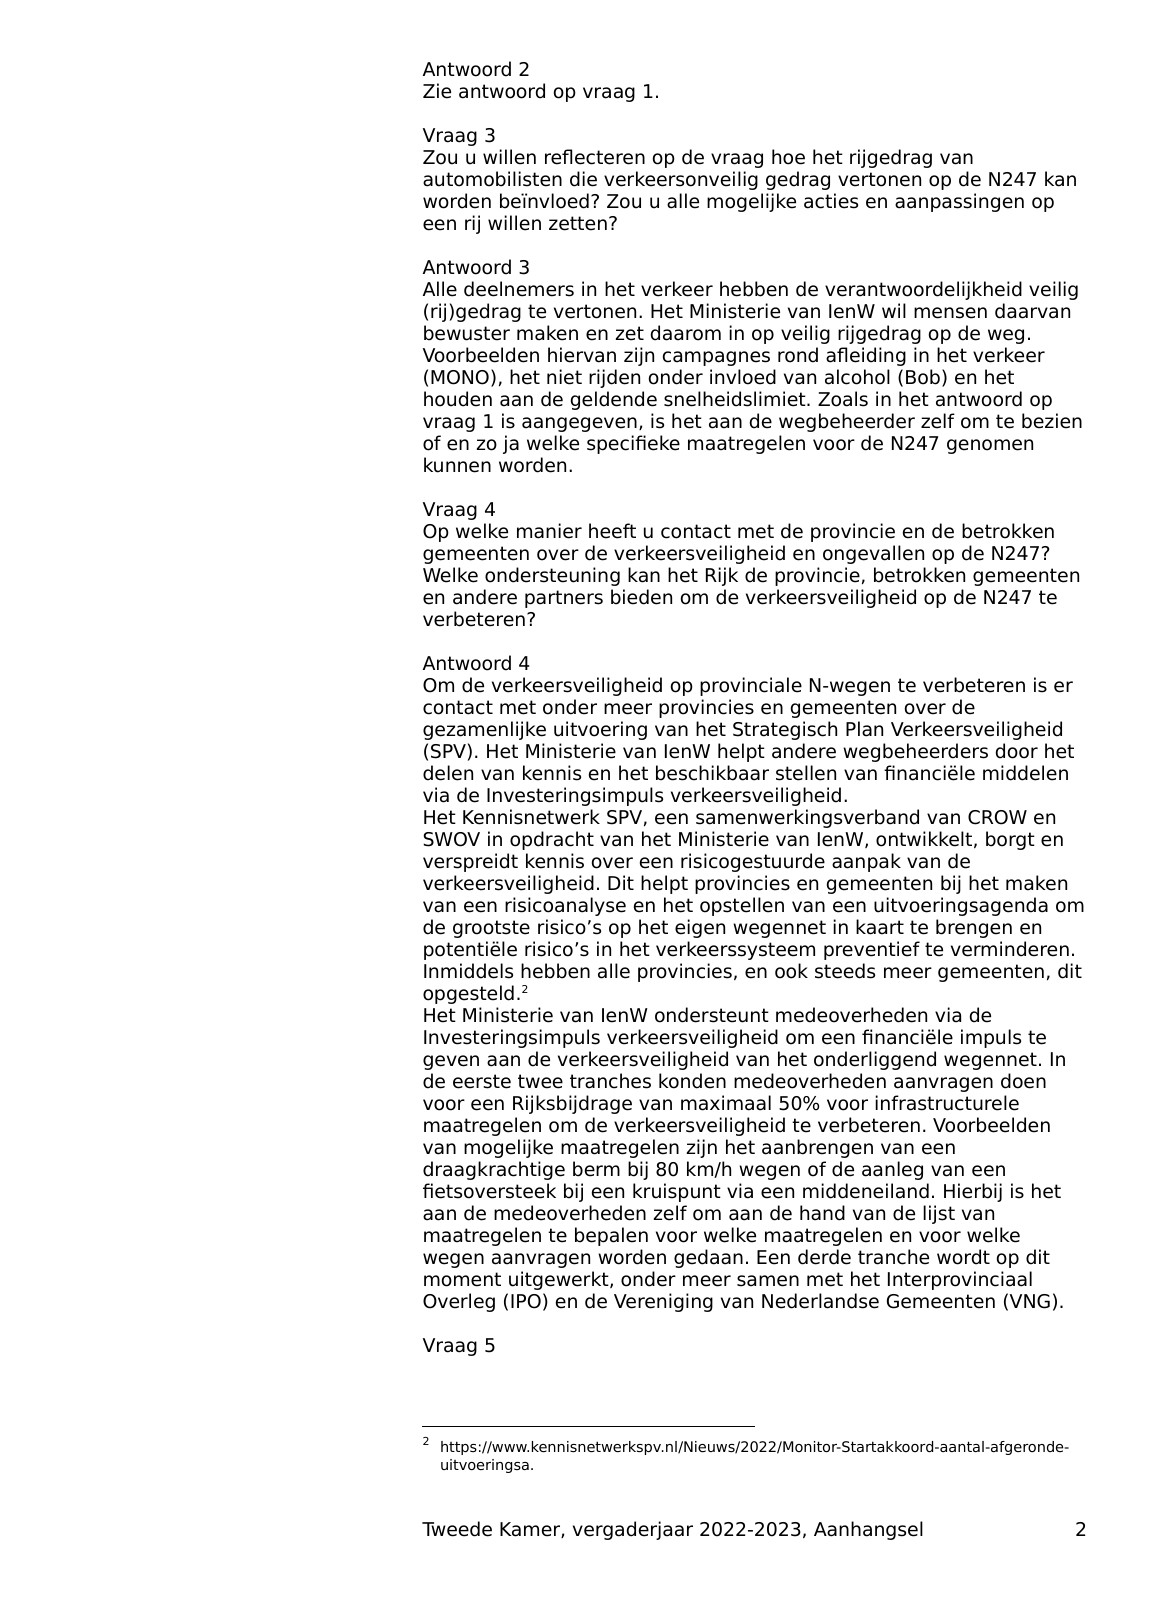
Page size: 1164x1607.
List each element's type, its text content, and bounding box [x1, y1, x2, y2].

text Antwoord 3 [422, 257, 1087, 279]
text Antwoord 4 [422, 653, 1087, 675]
text Om de verkeersveiligheid op provinciale N-wegen te verbeteren is er contact met onder meer provincies en gemeenten over de gezamenlijke uitvoering van het Strategisch Plan Verkeersveiligheid (SPV). Het Ministerie van IenW helpt andere wegbeheerders door het delen van kennis en het beschikbaar stellen van financiële middelen via de Investeringsimpuls verkeersveiligheid. [422, 675, 1087, 807]
text Het Ministerie van IenW ondersteunt medeoverheden via de Investeringsimpuls verkeersveiligheid om een financiële impuls te geven aan de verkeersveiligheid van het onderliggend wegennet. In de eerste twee tranches konden medeoverheden aanvragen doen voor een Rijksbijdrage van maximaal 50% voor infrastructurele maatregelen om de verkeersveiligheid te verbeteren. Voorbeelden van mogelijke maatregelen zijn het aanbrengen van een draagkrachtige berm bij 80 km/h wegen of de aanleg van een fietsoversteek bij een kruispunt via een middeneiland. Hierbij is het aan de medeoverheden zelf om aan de hand van de lijst van maatregelen te bepalen voor welke maatregelen en voor welke wegen aanvragen worden gedaan. Een derde tranche wordt op dit moment uitgewerkt, onder meer samen met het Interprovinciaal Overleg (IPO) en de Vereniging van Nederlandse Gemeenten (VNG). [422, 1005, 1087, 1313]
text Antwoord 2 [422, 59, 1087, 81]
text Op welke manier heeft u contact met de provincie en de betrokken gemeenten over de verkeersveiligheid en ongevallen op de N247? Welke ondersteuning kan het Rijk de provincie, betrokken gemeenten en andere partners bieden om de verkeersveiligheid op de N247 te verbeteren? [422, 521, 1087, 631]
text Vraag 5 [422, 1335, 1087, 1357]
text Zou u willen reflecteren op de vraag hoe het rijgedrag van automobilisten die verkeersonveilig gedrag vertonen op de N247 kan worden beïnvloed? Zou u alle mogelijke acties en aanpassingen op een rij willen zetten? [422, 147, 1087, 235]
text Vraag 4 [422, 499, 1087, 521]
text Zie antwoord op vraag 1. [422, 81, 1087, 103]
text https://www.kennisnetwerkspv.nl/Nieuws/2022/Monitor-Startakkoord-aantal-afgeronde-uitvoeringsa. [422, 1435, 1087, 1474]
text Alle deelnemers in het verkeer hebben de verantwoordelijkheid veilig (rij)gedrag te vertonen. Het Ministerie van IenW wil mensen daarvan bewuster maken en zet daarom in op veilig rijgedrag op de weg. Voorbeelden hiervan zijn campagnes rond afleiding in het verkeer (MONO), het niet rijden onder invloed van alcohol (Bob) en het houden aan de geldende snelheidslimiet. Zoals in het antwoord op vraag 1 is aangegeven, is het aan de wegbeheerder zelf om te bezien of en zo ja welke specifieke maatregelen voor de N247 genomen kunnen worden. [422, 279, 1087, 477]
text Vraag 3 [422, 125, 1087, 147]
text Het Kennisnetwerk SPV, een samenwerkingsverband van CROW en SWOV in opdracht van het Ministerie van IenW, ontwikkelt, borgt en verspreidt kennis over een risicogestuurde aanpak van de verkeersveiligheid. Dit helpt provincies en gemeenten bij het maken van een risicoanalyse en het opstellen van een uitvoeringsagenda om de grootste risico’s op het eigen wegennet in kaart te brengen en potentiële risico’s in het verkeerssysteem preventief te verminderen. Inmiddels hebben alle provincies, en ook steeds meer gemeenten, dit opgesteld. [422, 807, 1087, 1005]
